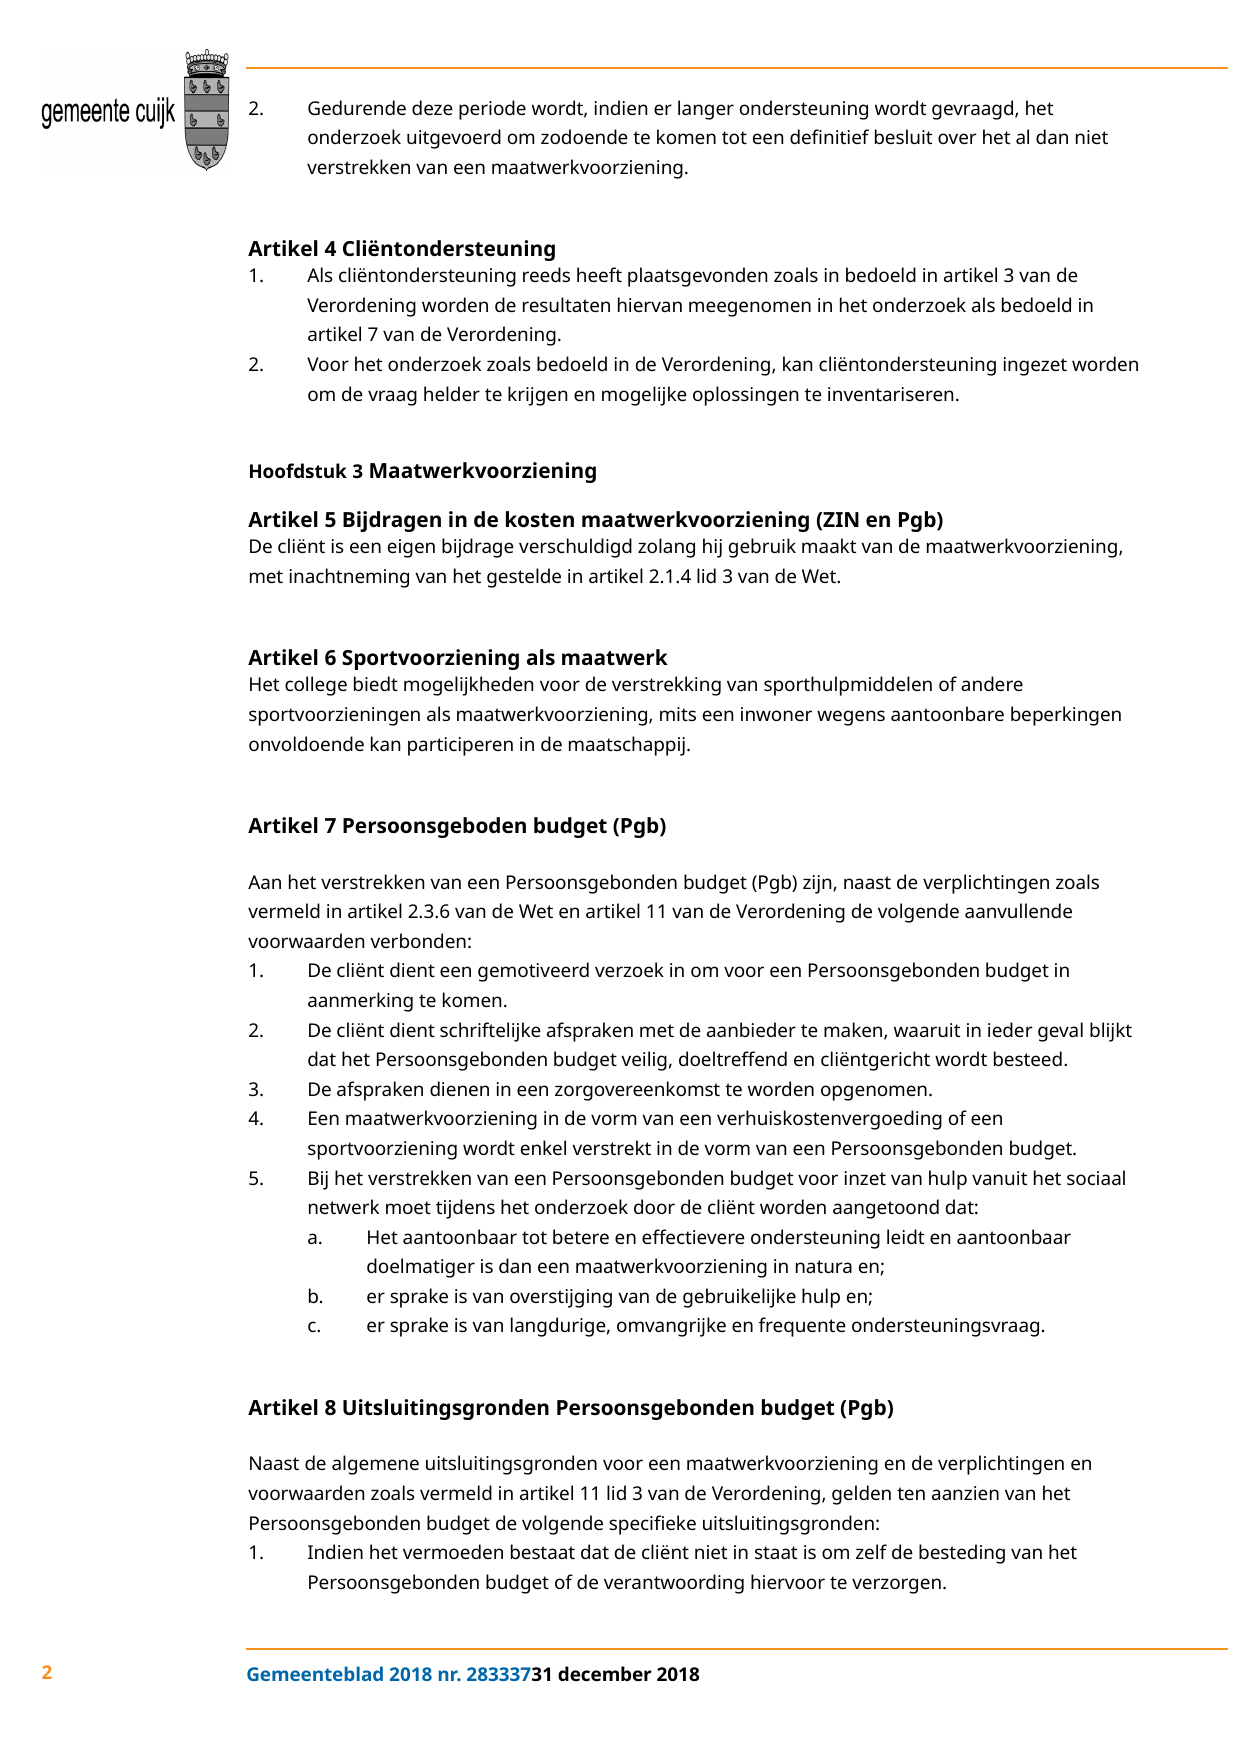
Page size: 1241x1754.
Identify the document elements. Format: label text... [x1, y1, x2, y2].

list Gedurende deze periode wordt, indien er langer ondersteuning wordt gevraagd, het onderzoek uitgevoerd om zodoende te komen tot een definitief besluit over het al dan niet verstrekken van een maatwerkvoorziening. [248, 95, 1152, 180]
text Artikel 7 Persoonsgeboden budget (Pgb) [248, 811, 1152, 839]
picture [41, 47, 231, 172]
text Hoofdstuk 3 Maatwerkvoorziening [248, 456, 1152, 484]
list Indien het vermoeden bestaat dat de cliënt niet in staat is om zelf de besteding van het Persoonsgebonden budget of de verantwoording hiervoor te verzorgen. [248, 1539, 1152, 1595]
list Voor het onderzoek zoals bedoeld in de Verordening, kan cliëntondersteuning ingezet worden om de vraag helder te krijgen en mogelijke oplossingen te inventariseren. [248, 351, 1152, 406]
text Naast de algemene uitsluitingsgronden voor een maatwerkvoorziening en de verplichtingen en voorwaarden zoals vermeld in artikel 11 lid 3 van de Verordening, gelden ten aanzien van het Persoonsgebonden budget de volgende specifieke uitsluitingsgronden: [248, 1451, 1152, 1536]
text Artikel 8 Uitsluitingsgronden Persoonsgebonden budget (Pgb) [248, 1393, 1152, 1421]
list De cliënt dient een gemotiveerd verzoek in om voor een Persoonsgebonden budget in aanmerking te komen. [248, 958, 1152, 1013]
text Artikel 6 Sportvoorziening als maatwerk [248, 643, 1152, 672]
text De cliënt is een eigen bijdrage verschuldigd zolang hij gebruik maakt van de maatwerkvoorziening, met inachtneming van het gestelde in artikel 2.1.4 lid 3 van de Wet. [248, 534, 1152, 589]
list Een maatwerkvoorziening in de vorm van een verhuiskostenvergoeding of een sportvoorziening wordt enkel verstrekt in de vorm van een Persoonsgebonden budget. [248, 1106, 1152, 1161]
text Het college biedt mogelijkheden voor de verstrekking van sporthulpmiddelen of andere sportvoorzieningen als maatwerkvoorziening, mits een inwoner wegens aantoonbare beperkingen onvoldoende kan participeren in de maatschappij. [248, 672, 1152, 757]
list Het aantoonbaar tot betere en effectievere ondersteuning leidt en aantoonbaar doelmatiger is dan een maatwerkvoorziening in natura en; [307, 1224, 1152, 1279]
text Artikel 5 Bijdragen in de kosten maatwerkvoorziening (ZIN en Pgb) [248, 505, 1152, 534]
list De cliënt dient schriftelijke afspraken met de aanbieder te maken, waaruit in ieder geval blijkt dat het Persoonsgebonden budget veilig, doeltreffend en cliëntgericht wordt besteed. [248, 1017, 1152, 1072]
list er sprake is van overstijging van de gebruikelijke hulp en; [307, 1283, 1152, 1309]
list er sprake is van langdurige, omvangrijke en frequente ondersteuningsvraag. [307, 1313, 1152, 1338]
list Bij het verstrekken van een Persoonsgebonden budget voor inzet van hulp vanuit het sociaal netwerk moet tijdens het onderzoek door de cliënt worden aangetoond dat: [248, 1165, 1152, 1220]
list De afspraken dienen in een zorgovereenkomst te worden opgenomen. [248, 1076, 1152, 1102]
list Als cliëntondersteuning reeds heeft plaatsgevonden zoals in bedoeld in artikel 3 van de Verordening worden de resultaten hiervan meegenomen in het onderzoek als bedoeld in artikel 7 van de Verordening. [248, 262, 1152, 347]
text Aan het verstrekken van een Persoonsgebonden budget (Pgb) zijn, naast de verplichtingen zoals vermeld in artikel 2.3.6 van de Wet en artikel 11 van de Verordening de volgende aanvullende voorwaarden verbonden: [248, 869, 1152, 954]
text Artikel 4 Cliëntondersteuning [248, 234, 1152, 262]
